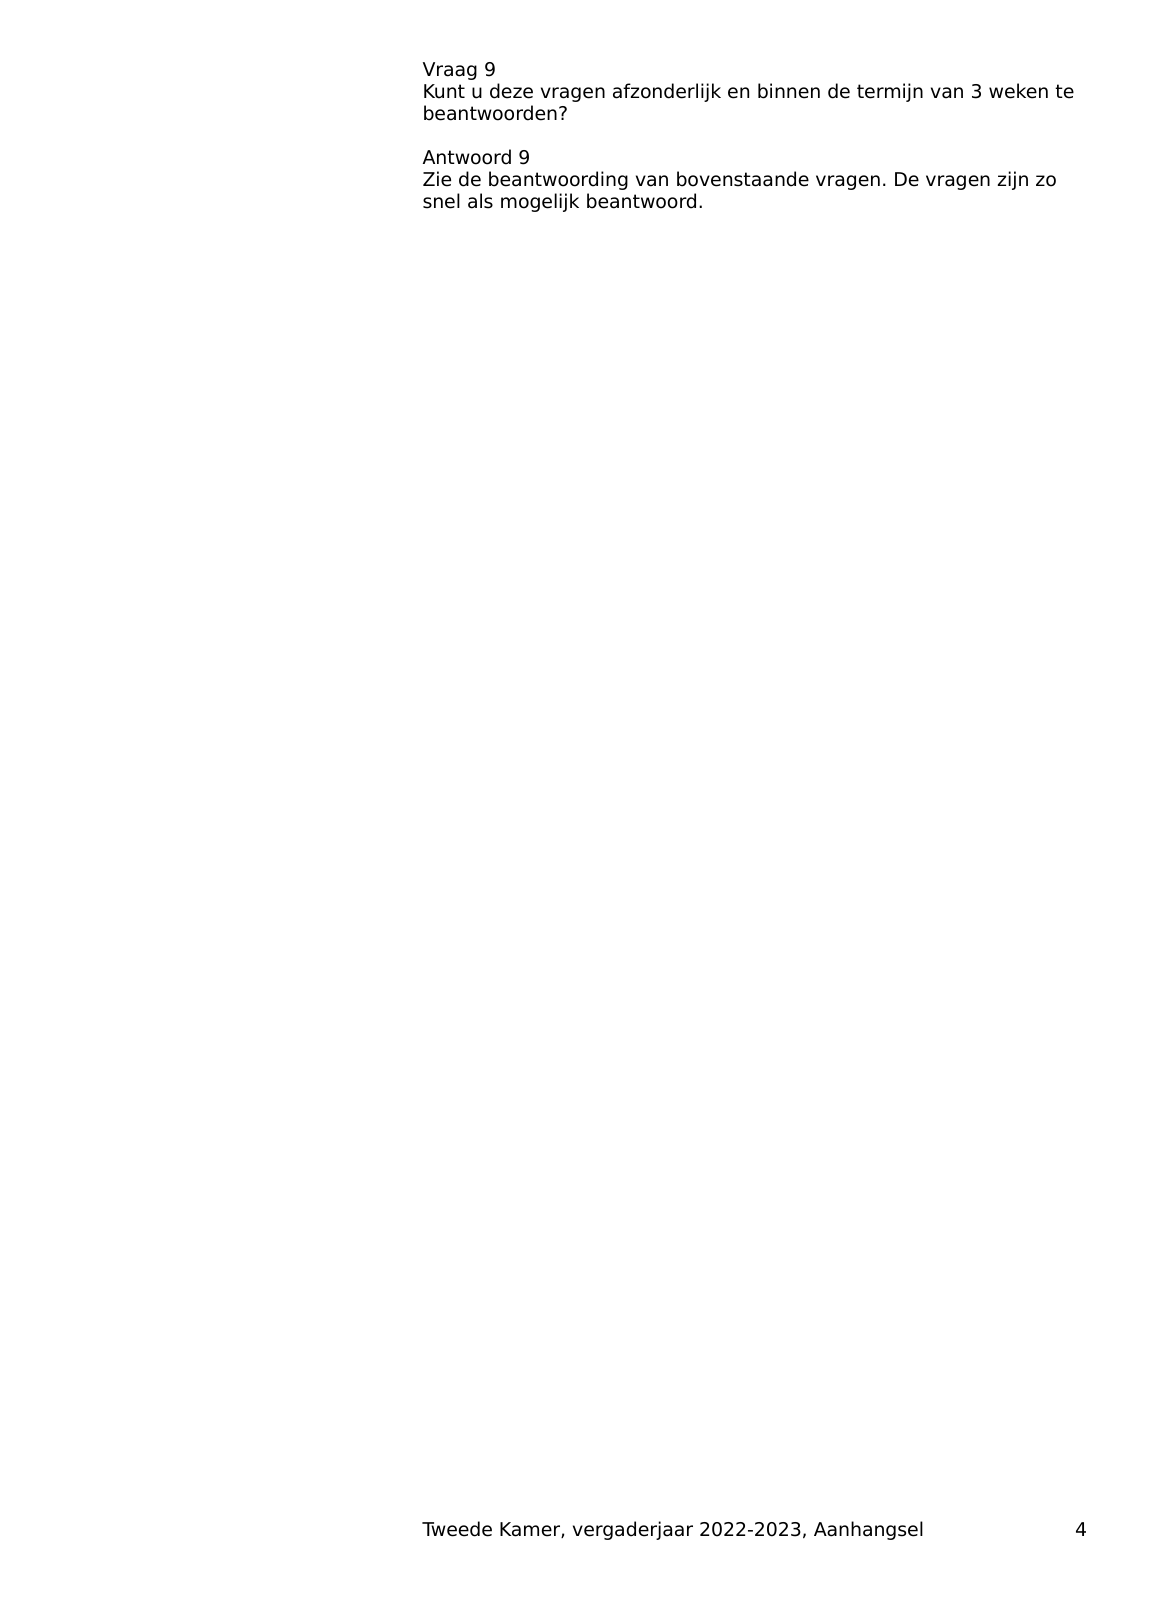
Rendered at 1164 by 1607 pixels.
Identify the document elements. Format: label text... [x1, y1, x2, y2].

text Antwoord 9 [422, 147, 1087, 169]
text Zie de beantwoording van bovenstaande vragen. De vragen zijn zo snel als mogelijk beantwoord. [422, 169, 1087, 213]
text Kunt u deze vragen afzonderlijk en binnen de termijn van 3 weken te beantwoorden? [422, 81, 1087, 125]
text Vraag 9 [422, 59, 1087, 81]
